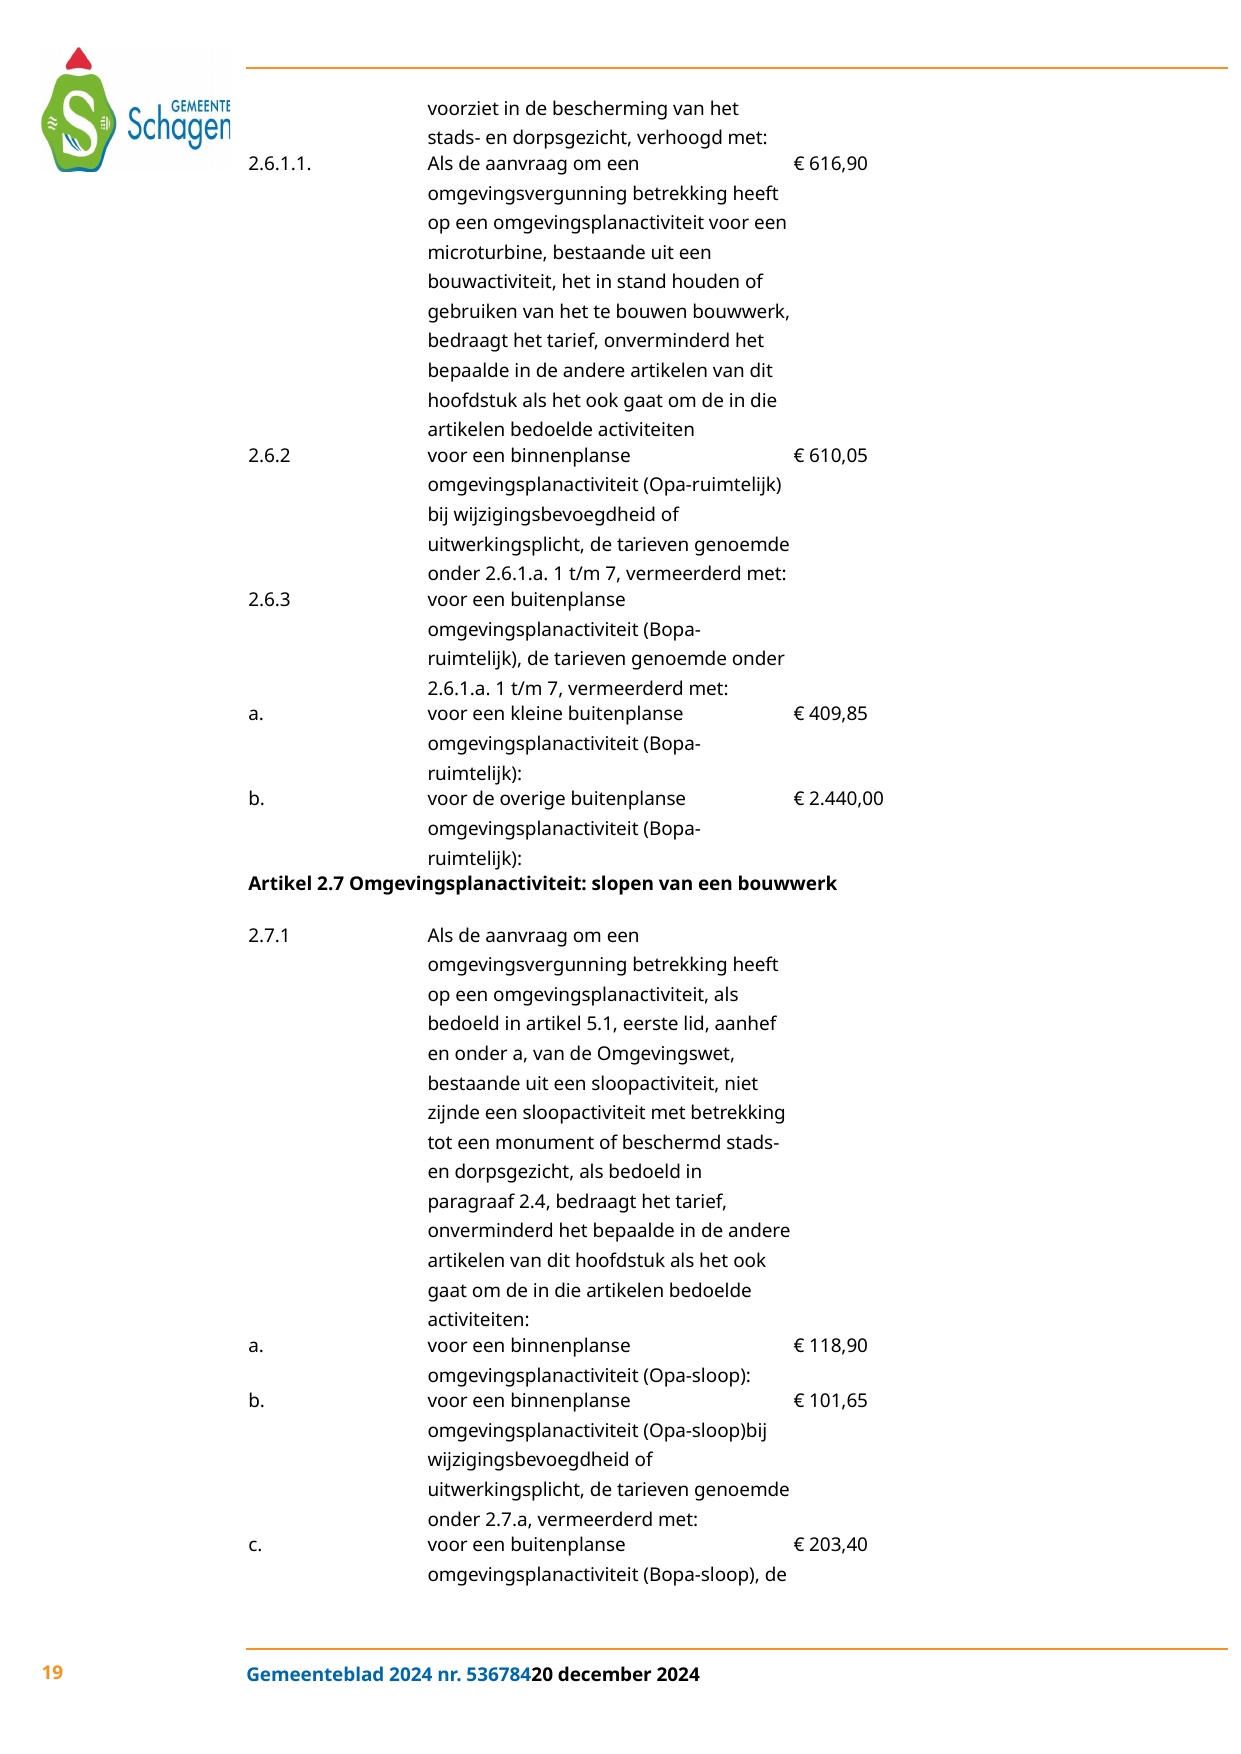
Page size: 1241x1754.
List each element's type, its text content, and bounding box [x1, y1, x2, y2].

table_cell [248, 896, 427, 922]
table_cell 2.6.2 [248, 442, 427, 586]
table_cell [973, 442, 1152, 586]
table_cell c. [248, 1532, 427, 1587]
table_cell b. [248, 1388, 427, 1532]
table_cell [793, 922, 972, 1332]
table_cell 2.6.3 [248, 586, 427, 701]
table_cell € 2.440,00 [793, 786, 972, 870]
table_cell voorziet in de bescherming van het stads- en dorpsgezicht, verhoogd met: [427, 95, 793, 150]
table_cell [973, 1532, 1152, 1587]
table_cell € 203,40 [793, 1532, 972, 1587]
table_cell 2.7.1 [248, 922, 427, 1332]
table_cell [973, 1388, 1152, 1532]
table_cell € 101,65 [793, 1388, 972, 1532]
table_cell voor de overige buitenplanse omgevingsplanactiviteit (Bopa-ruimtelijk): [427, 786, 793, 870]
table_cell voor een kleine buitenplanse omgevingsplanactiviteit (Bopa-ruimtelijk): [427, 701, 793, 786]
table_cell Als de aanvraag om een omgevingsvergunning betrekking heeft op een omgevingsplanactiviteit, als bedoeld in artikel 5.1, eerste lid, aanhef en onder a, van de Omgevingswet, bestaande uit een sloopactiviteit, niet zijnde een sloopactiviteit met betrekking tot een monument of beschermd stads- en dorpsgezicht, als bedoeld in paragraaf 2.4, bedraagt het tarief, onverminderd het bepaalde in de andere artikelen van dit hoofdstuk als het ook gaat om de in die artikelen bedoelde activiteiten: [427, 922, 793, 1332]
table_cell [793, 896, 972, 922]
table_cell b. [248, 786, 427, 870]
table_cell € 610,05 [793, 442, 972, 586]
picture [41, 47, 231, 172]
table_cell € 118,90 [793, 1332, 972, 1387]
table_cell a. [248, 1332, 427, 1387]
table_cell 2.6.1.1. [248, 150, 427, 442]
table_cell [973, 701, 1152, 786]
table_cell Artikel 2.7 Omgevingsplanactiviteit: slopen van een bouwwerk [248, 870, 972, 896]
table_cell Als de aanvraag om een omgevingsvergunning betrekking heeft op een omgevingsplanactiviteit voor een microturbine, bestaande uit een bouwactiviteit, het in stand houden of gebruiken van het te bouwen bouwwerk, bedraagt het tarief, onverminderd het bepaalde in de andere artikelen van dit hoofdstuk als het ook gaat om de in die artikelen bedoelde activiteiten [427, 150, 793, 442]
table_cell [973, 922, 1152, 1332]
table_cell [973, 150, 1152, 442]
table_cell [973, 95, 1152, 150]
table_cell [248, 95, 427, 150]
table_cell [427, 896, 793, 922]
table_cell [973, 1332, 1152, 1387]
table_cell a. [248, 701, 427, 786]
table_cell [793, 586, 972, 701]
table_cell voor een buitenplanse omgevingsplanactiviteit (Bopa-ruimtelijk), de tarieven genoemde onder 2.6.1.a. 1 t/m 7, vermeerderd met: [427, 586, 793, 701]
table_cell [973, 586, 1152, 701]
table_cell € 616,90 [793, 150, 972, 442]
table_cell voor een binnenplanse omgevingsplanactiviteit (Opa-sloop): [427, 1332, 793, 1387]
table_cell voor een buitenplanse omgevingsplanactiviteit (Bopa-sloop), de [427, 1532, 793, 1587]
table_cell voor een binnenplanse omgevingsplanactiviteit (Opa-ruimtelijk) bij wijzigingsbevoegdheid of uitwerkingsplicht, de tarieven genoemde onder 2.6.1.a. 1 t/m 7, vermeerderd met: [427, 442, 793, 586]
table_cell [973, 786, 1152, 870]
table_cell voor een binnenplanse omgevingsplanactiviteit (Opa-sloop)bij wijzigingsbevoegdheid of uitwerkingsplicht, de tarieven genoemde onder 2.7.a, vermeerderd met: [427, 1388, 793, 1532]
table_cell [793, 95, 972, 150]
table_cell € 409,85 [793, 701, 972, 786]
table_cell [973, 896, 1152, 922]
